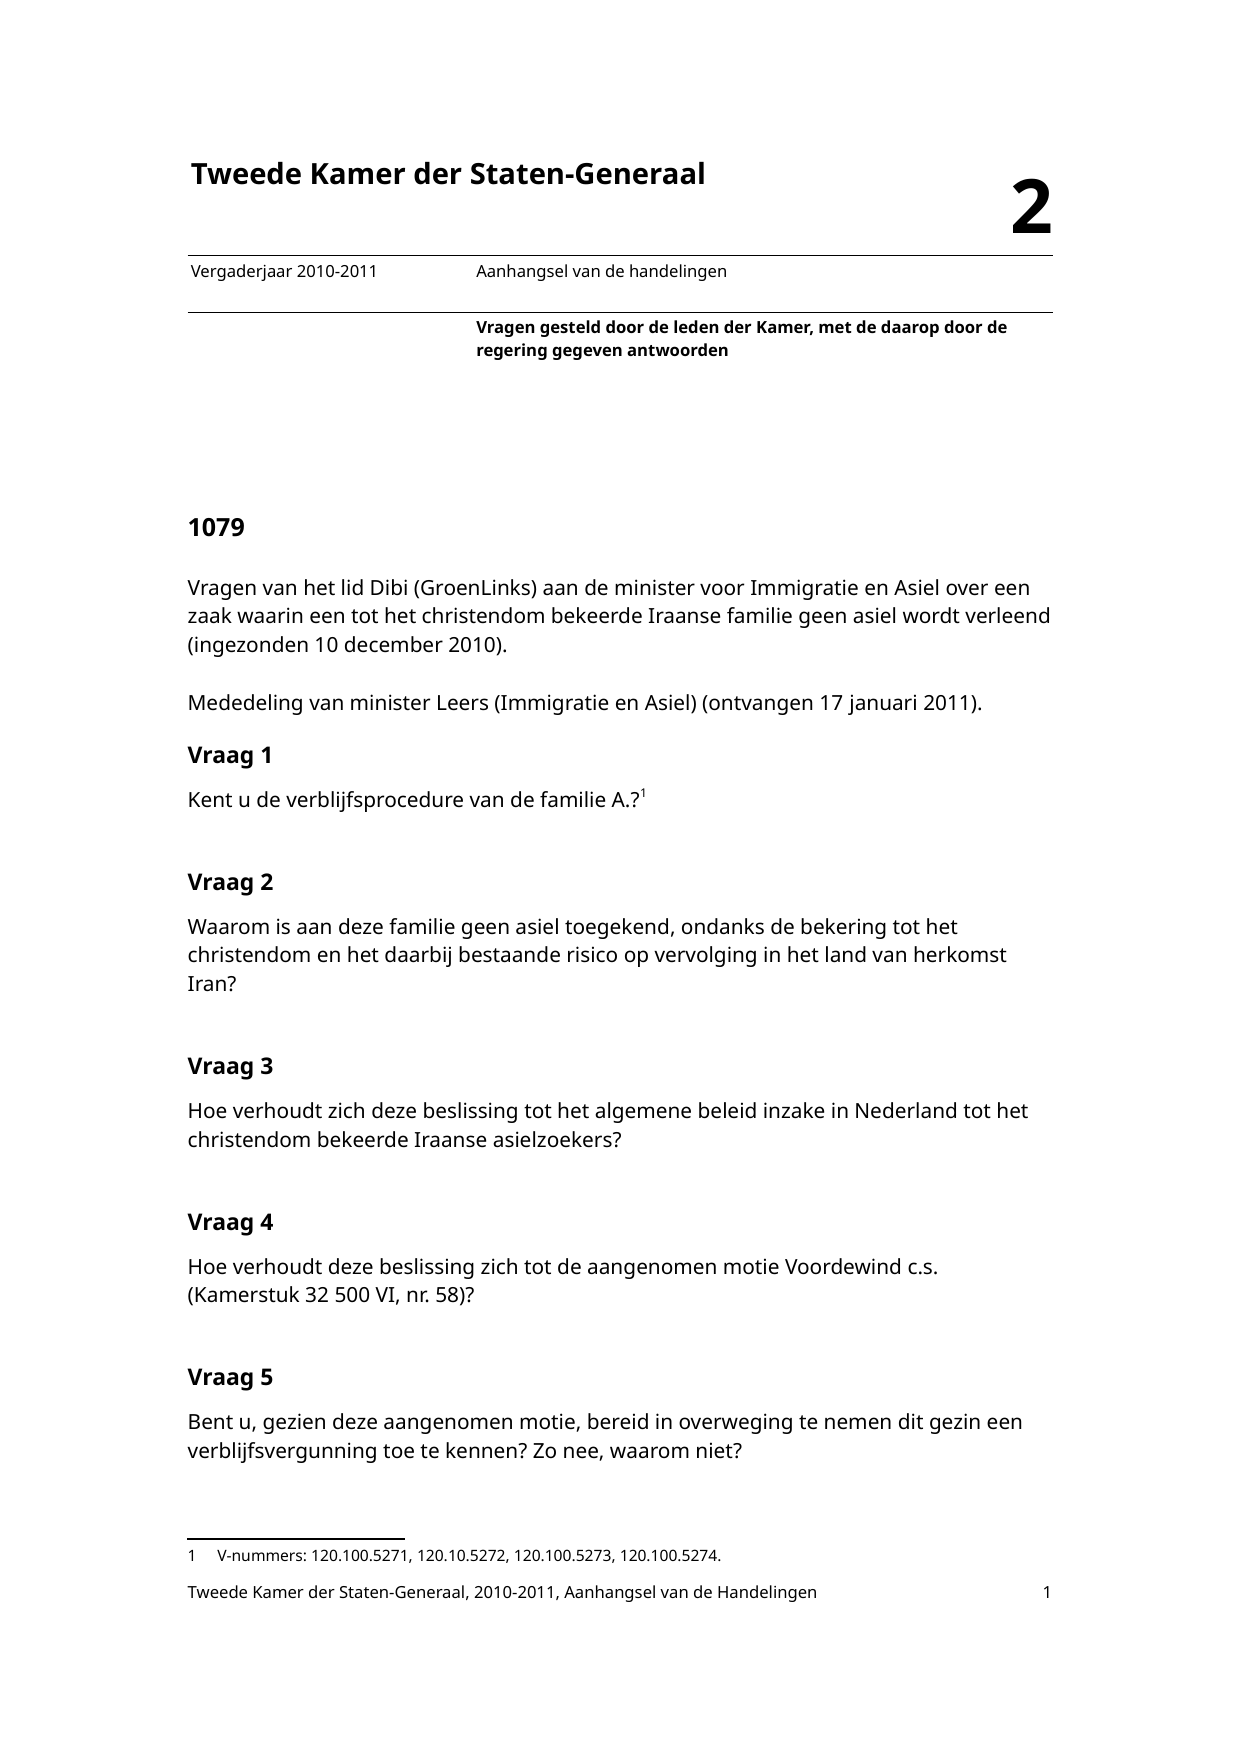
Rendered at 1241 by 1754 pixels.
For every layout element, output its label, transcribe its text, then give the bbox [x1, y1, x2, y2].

text Hoe verhoudt deze beslissing zich tot de aangenomen motie Voordewind c.s. (Kamerstuk 32 500 VI, nr. 58)? [187, 1252, 1053, 1309]
text Waarom is aan deze familie geen asiel toegekend, ondanks de bekering tot het christendom en het daarbij bestaande risico op vervolging in het land van herkomst Iran? [187, 912, 1053, 997]
text Mededeling van minister Leers (Immigratie en Asiel) (ontvangen 17 januari 2011). [187, 688, 1053, 716]
table_header Tweede Kamer der Staten-Generaal [188, 150, 879, 255]
subtitle Vraag 1 [187, 739, 1053, 770]
table_header 2 [880, 150, 1053, 255]
subtitle Vraag 4 [187, 1206, 1053, 1237]
table_cell Vergaderjaar 2010-2011 [188, 256, 473, 312]
subtitle Vraag 2 [187, 866, 1053, 897]
text V-nummers: 120.100.5271, 120.10.5272, 120.100.5273, 120.100.5274. [187, 1538, 1053, 1566]
table_cell Aanhangsel van de handelingen [473, 256, 1053, 312]
table_cell Vragen gesteld door de leden der Kamer, met de daarop door de regering gegeven antwoorden [473, 313, 1053, 361]
text Vragen van het lid Dibi (GroenLinks) aan de minister voor Immigratie en Asiel over een zaak waarin een tot het christendom bekeerde Iraanse familie geen asiel wordt verleend (ingezonden 10 december 2010). [187, 573, 1053, 658]
text Kent u de verblijfsprocedure van de familie A.? [187, 785, 1053, 813]
text 1079 [187, 509, 1053, 543]
table_cell [188, 313, 473, 361]
text Bent u, gezien deze aangenomen motie, bereid in overweging te nemen dit gezin een verblijfsvergunning toe te kennen? Zo nee, waarom niet? [187, 1407, 1053, 1464]
subtitle Vraag 5 [187, 1361, 1053, 1392]
text Hoe verhoudt zich deze beslissing tot het algemene beleid inzake in Nederland tot het christendom bekeerde Iraanse asielzoekers? [187, 1096, 1053, 1153]
subtitle Vraag 3 [187, 1050, 1053, 1081]
